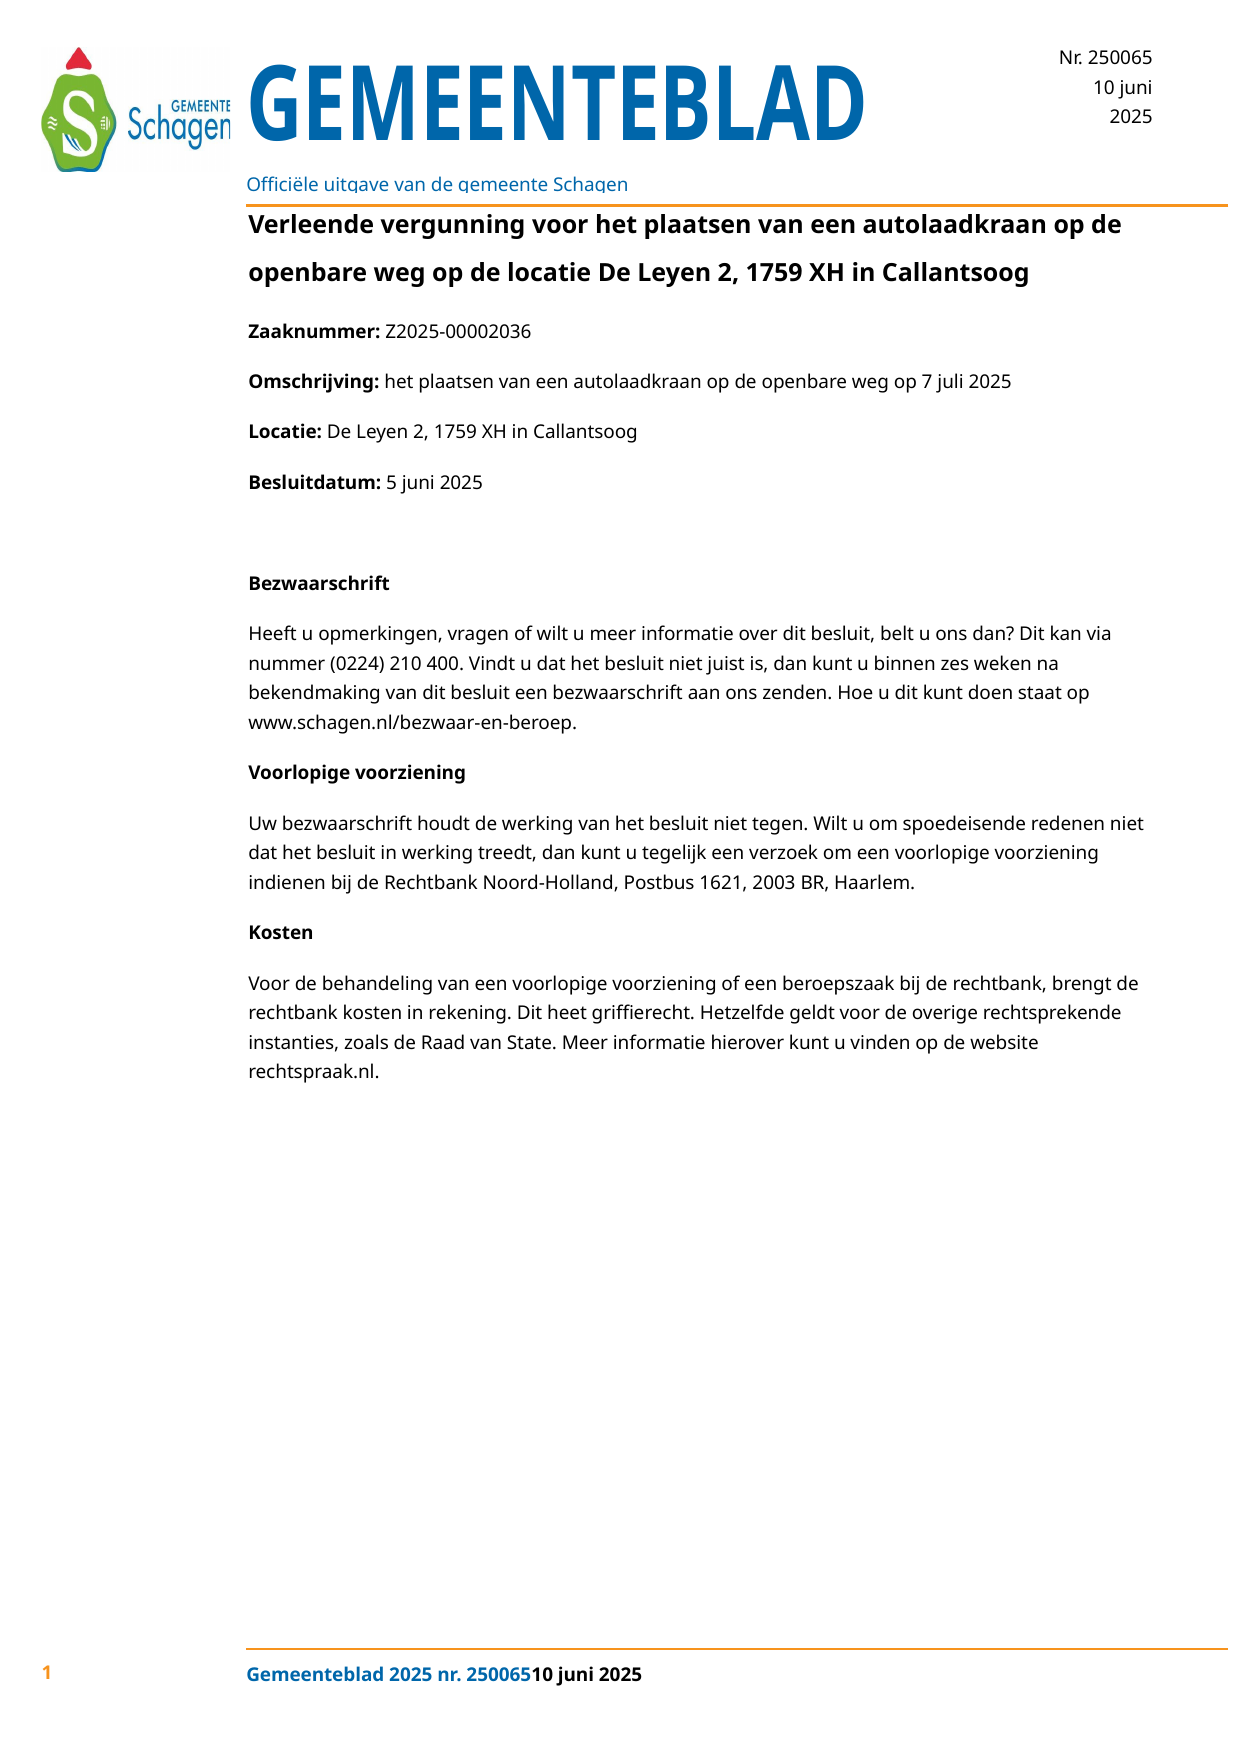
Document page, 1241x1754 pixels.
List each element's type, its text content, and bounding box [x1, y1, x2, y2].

text Verleende vergunning voor het plaatsen van een autolaadkraan op de openbare weg op de locatie De Leyen 2, 1759 XH in Callantsoog [248, 207, 1152, 288]
text Voorlopige voorziening [248, 759, 1152, 785]
text Omschrijving: het plaatsen van een autolaadkraan op de openbare weg op 7 juli 2025 [248, 368, 1152, 394]
text Heeft u opmerkingen, vragen of wilt u meer informatie over dit besluit, belt u ons dan? Dit kan via nummer (0224) 210 400. Vindt u dat het besluit niet juist is, dan kunt u binnen zes weken na bekendmaking van dit besluit een bezwaarschrift aan ons zenden. Hoe u dit kunt doen staat op www.schagen.nl/bezwaar-en-beroep. [248, 620, 1152, 735]
text Uw bezwaarschrift houdt de werking van het besluit niet tegen. Wilt u om spoedeisende redenen niet dat het besluit in werking treedt, dan kunt u tegelijk een verzoek om een voorlopige voorziening indienen bij de Rechtbank Noord-Holland, Postbus 1621, 2003 BR, Haarlem. [248, 810, 1152, 895]
text Zaaknummer: Z2025-00002036 [248, 318, 1152, 344]
text Kosten [248, 919, 1152, 945]
text Voor de behandeling van een voorlopige voorziening of een beroepszaak bij de rechtbank, brengt de rechtbank kosten in rekening. Dit heet griffierecht. Hetzelfde geldt voor de overige rechtsprekende instanties, zoals de Raad van State. Meer informatie hierover kunt u vinden op de website rechtspraak.nl. [248, 970, 1152, 1084]
picture [41, 47, 231, 172]
text Besluitdatum: 5 juni 2025 [248, 469, 1152, 495]
text Locatie: De Leyen 2, 1759 XH in Callantsoog [248, 419, 1152, 444]
text Bezwaarschrift [248, 570, 1152, 596]
